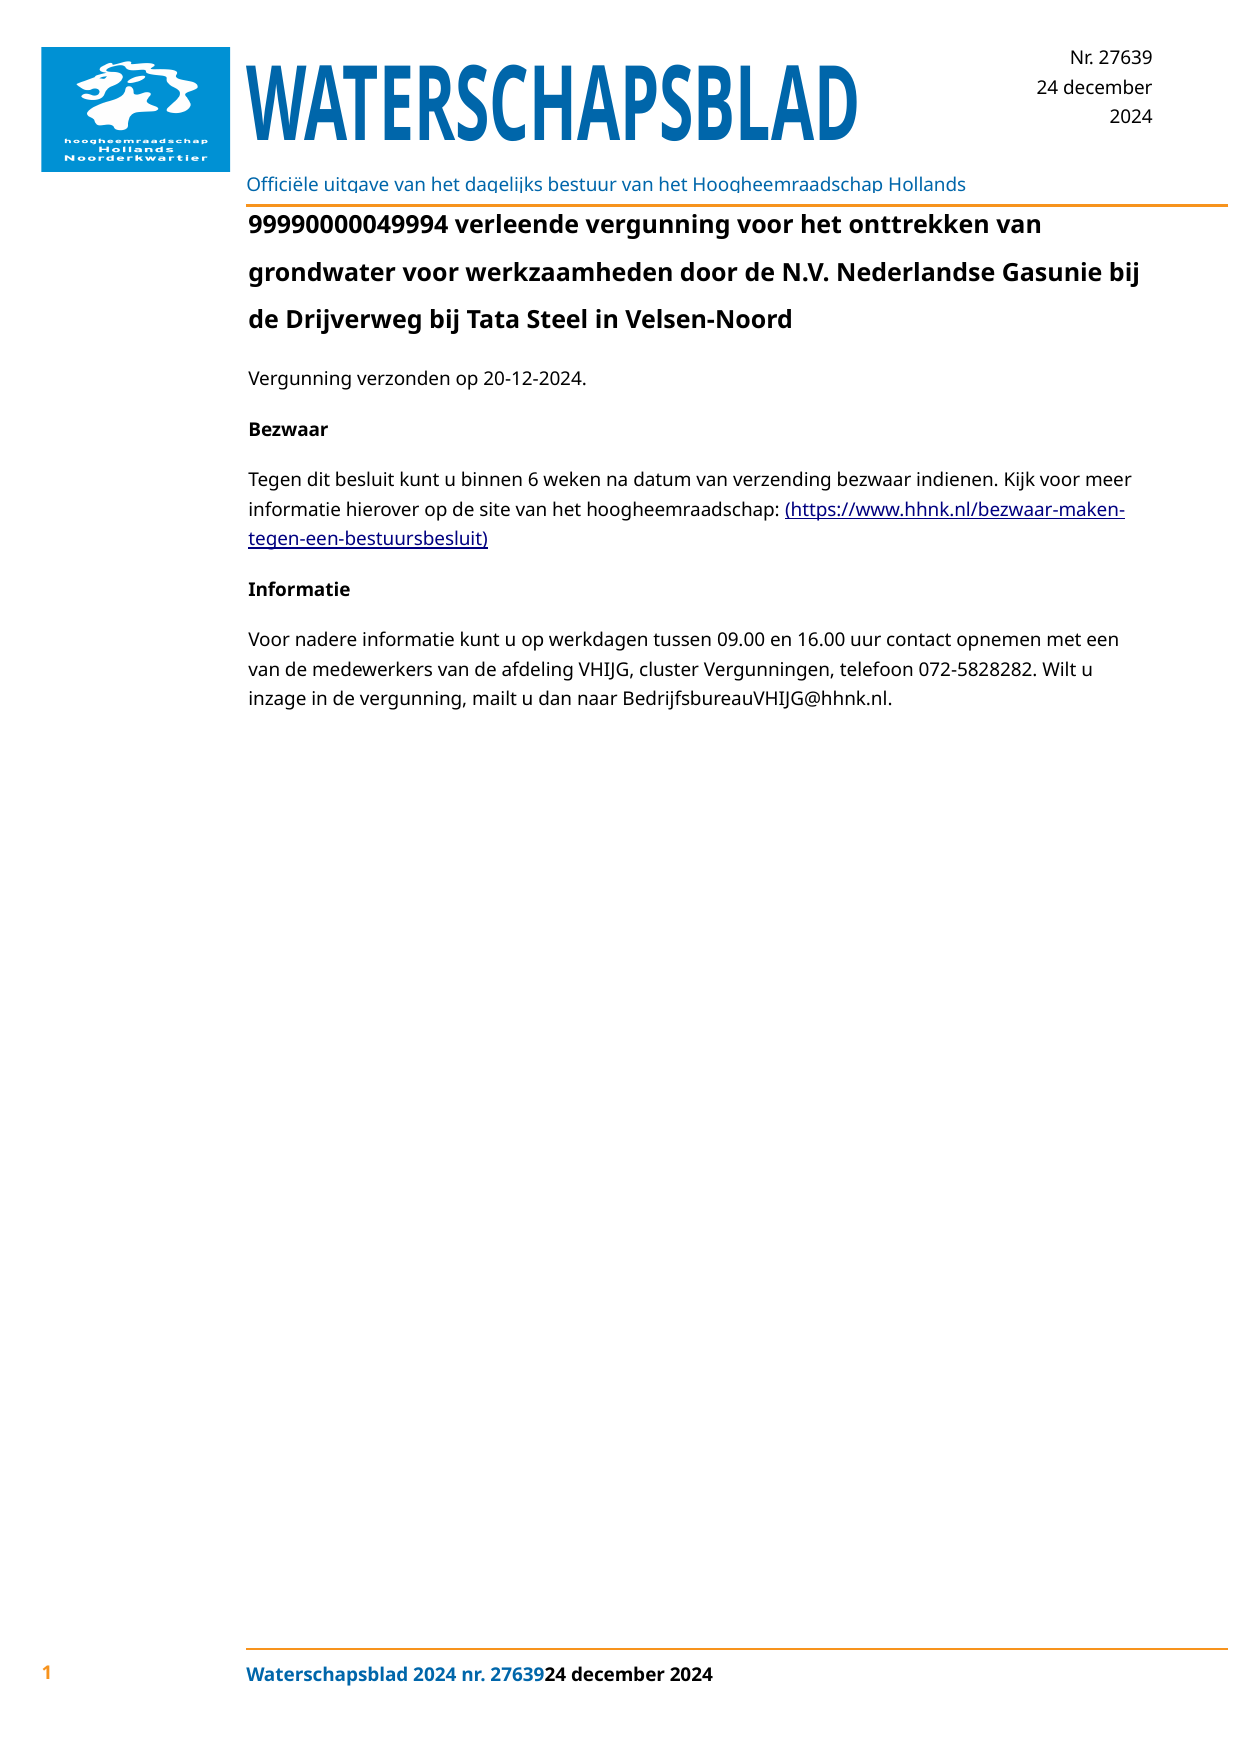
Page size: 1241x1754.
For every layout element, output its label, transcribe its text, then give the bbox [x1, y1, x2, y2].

text Tegen dit besluit kunt u binnen 6 weken na datum van verzending bezwaar indienen. Kijk voor meer informatie hierover op de site van het hoogheemraadschap: (https://www.hhnk.nl/bezwaar-maken-tegen-een-bestuursbesluit) [248, 466, 1152, 551]
text Informatie [248, 576, 1152, 602]
picture [118, 62, 197, 112]
text Voor nadere informatie kunt u op werkdagen tussen 09.00 en 16.00 uur contact opnemen met een van de medewerkers van de afdeling VHIJG, cluster Vergunningen, telefoon 072-5828282. Wilt u inzage in de vergunning, mailt u dan naar BedrijfsbureauVHIJG@hhnk.nl. [248, 626, 1152, 711]
text Vergunning verzonden op 20-12-2024. [248, 366, 1152, 391]
text Bezwaar [248, 416, 1152, 442]
picture [78, 64, 122, 99]
picture [129, 76, 144, 82]
picture [88, 87, 157, 130]
text 99990000049994 verleende vergunning voor het onttrekken van grondwater voor werkzaamheden door de N.V. Nederlandse Gasunie bij de Drijverweg bij Tata Steel in Velsen-Noord [248, 207, 1152, 336]
